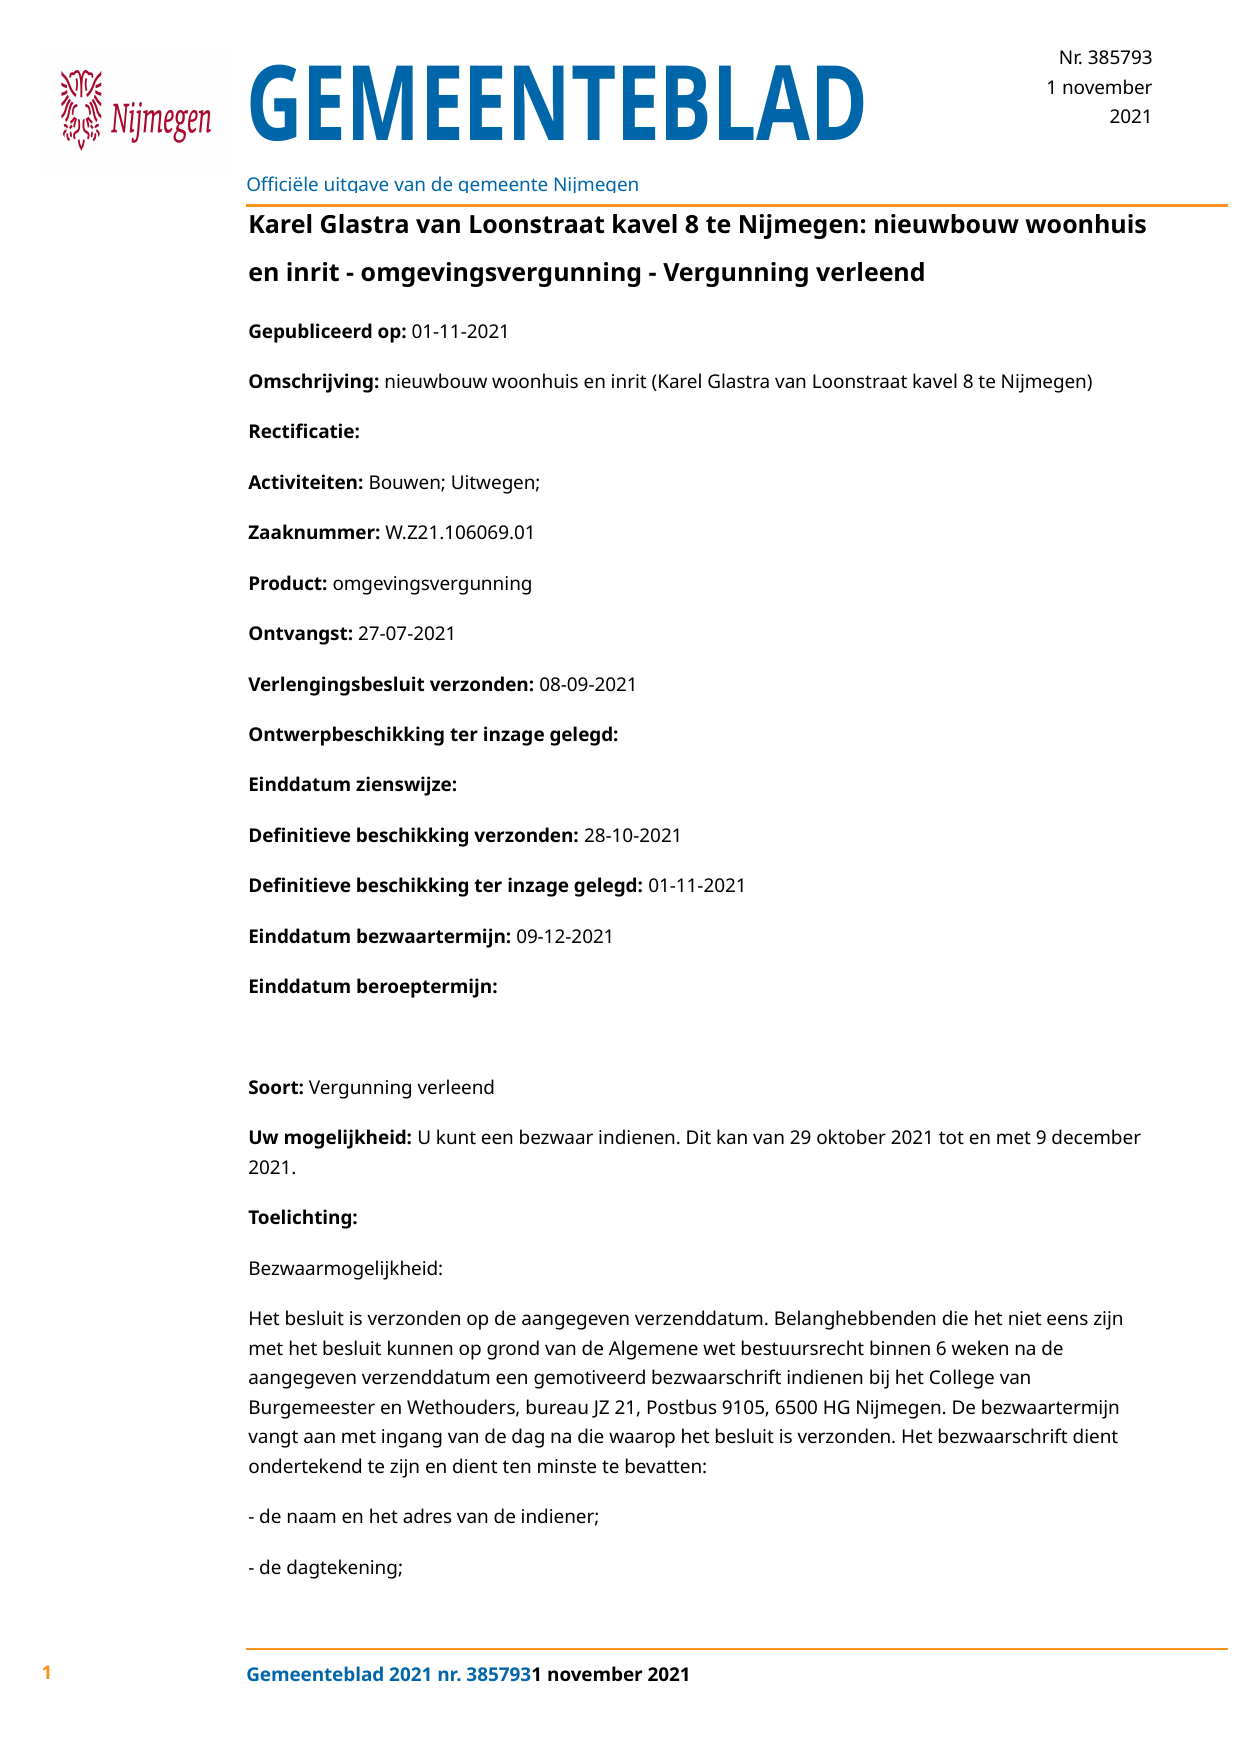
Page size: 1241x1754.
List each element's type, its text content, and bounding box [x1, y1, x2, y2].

text Einddatum bezwaartermijn: 09-12-2021 [248, 923, 1152, 949]
text - de dagtekening; [248, 1554, 1152, 1580]
text Verlengingsbesluit verzonden: 08-09-2021 [248, 671, 1152, 697]
text Einddatum beroeptermijn: [248, 973, 1152, 999]
text Soort: Vergunning verleend [248, 1074, 1152, 1100]
text Activiteiten: Bouwen; Uitwegen; [248, 469, 1152, 495]
text Gepubliceerd op: 01-11-2021 [248, 318, 1152, 344]
text Omschrijving: nieuwbouw woonhuis en inrit (Karel Glastra van Loonstraat kavel 8 te Nijmegen) [248, 368, 1152, 394]
text Product: omgevingsvergunning [248, 570, 1152, 596]
text Toelichting: [248, 1204, 1152, 1230]
text Bezwaarmogelijkheid: [248, 1255, 1152, 1281]
text Ontvangst: 27-07-2021 [248, 620, 1152, 646]
text Het besluit is verzonden op de aangegeven verzenddatum. Belanghebbenden die het niet eens zijn met het besluit kunnen op grond van de Algemene wet bestuursrecht binnen 6 weken na de aangegeven verzenddatum een gemotiveerd bezwaarschrift indienen bij het College van Burgemeester en Wethouders, bureau JZ 21, Postbus 9105, 6500 HG Nijmegen. De bezwaartermijn vangt aan met ingang van de dag na die waarop het besluit is verzonden. Het bezwaarschrift dient ondertekend te zijn en dient ten minste te bevatten: [248, 1305, 1152, 1479]
picture [41, 47, 231, 172]
text Einddatum zienswijze: [248, 772, 1152, 797]
text Rectificatie: [248, 419, 1152, 444]
text - de naam en het adres van de indiener; [248, 1504, 1152, 1529]
text Definitieve beschikking ter inzage gelegd: 01-11-2021 [248, 872, 1152, 898]
text Karel Glastra van Loonstraat kavel 8 te Nijmegen: nieuwbouw woonhuis en inrit - omgevingsvergunning - Vergunning verleend [248, 207, 1152, 288]
text Zaaknummer: W.Z21.106069.01 [248, 519, 1152, 545]
text Ontwerpbeschikking ter inzage gelegd: [248, 721, 1152, 747]
text Definitieve beschikking verzonden: 28-10-2021 [248, 822, 1152, 848]
text Uw mogelijkheid: U kunt een bezwaar indienen. Dit kan van 29 oktober 2021 tot en met 9 december 2021. [248, 1124, 1152, 1180]
